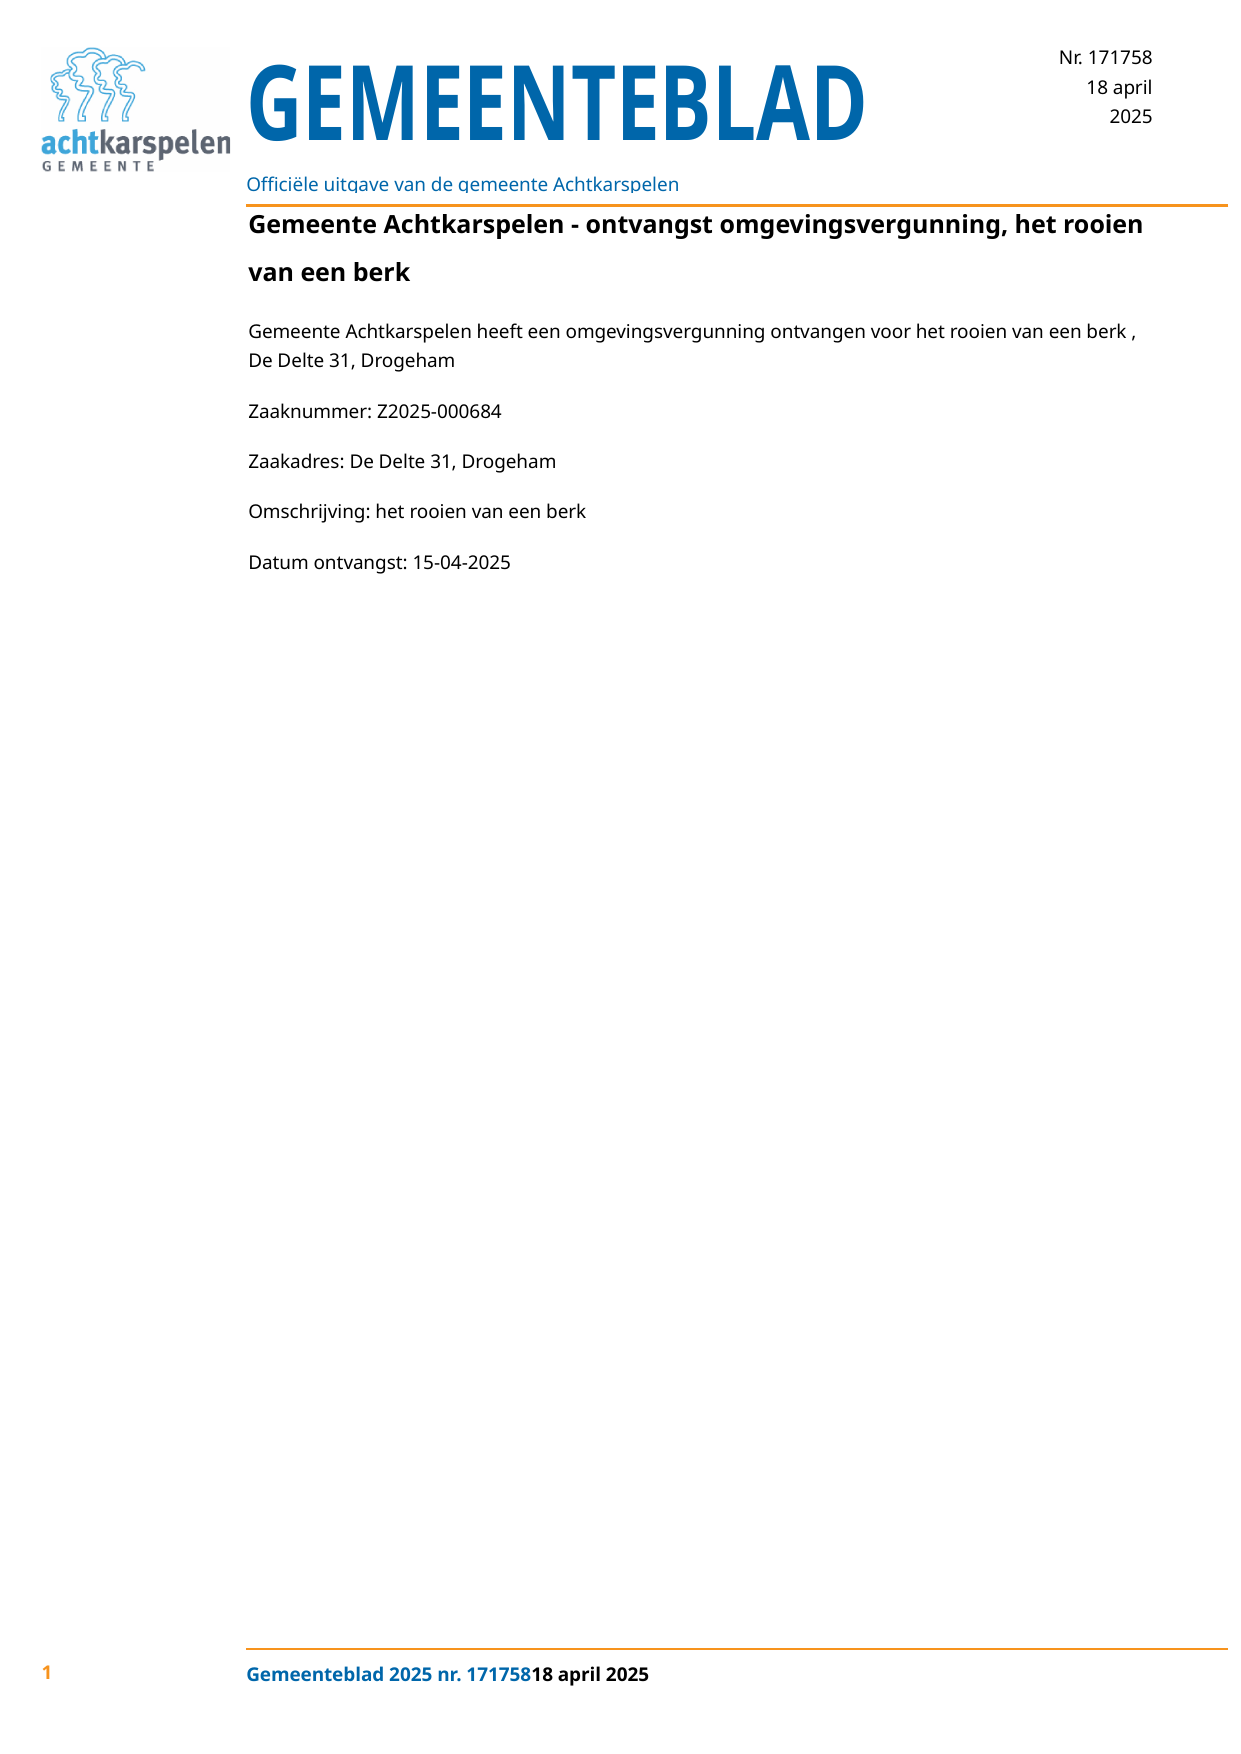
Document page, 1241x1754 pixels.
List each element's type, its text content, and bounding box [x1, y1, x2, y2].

text Gemeente Achtkarspelen heeft een omgevingsvergunning ontvangen voor het rooien van een berk , De Delte 31, Drogeham [248, 318, 1152, 373]
picture [41, 47, 231, 172]
text Datum ontvangst: 15-04-2025 [248, 549, 1152, 575]
text Zaakadres: De Delte 31, Drogeham [248, 448, 1152, 474]
text Gemeente Achtkarspelen - ontvangst omgevingsvergunning, het rooien van een berk [248, 207, 1152, 288]
text Zaaknummer: Z2025-000684 [248, 398, 1152, 424]
text Omschrijving: het rooien van een berk [248, 499, 1152, 524]
